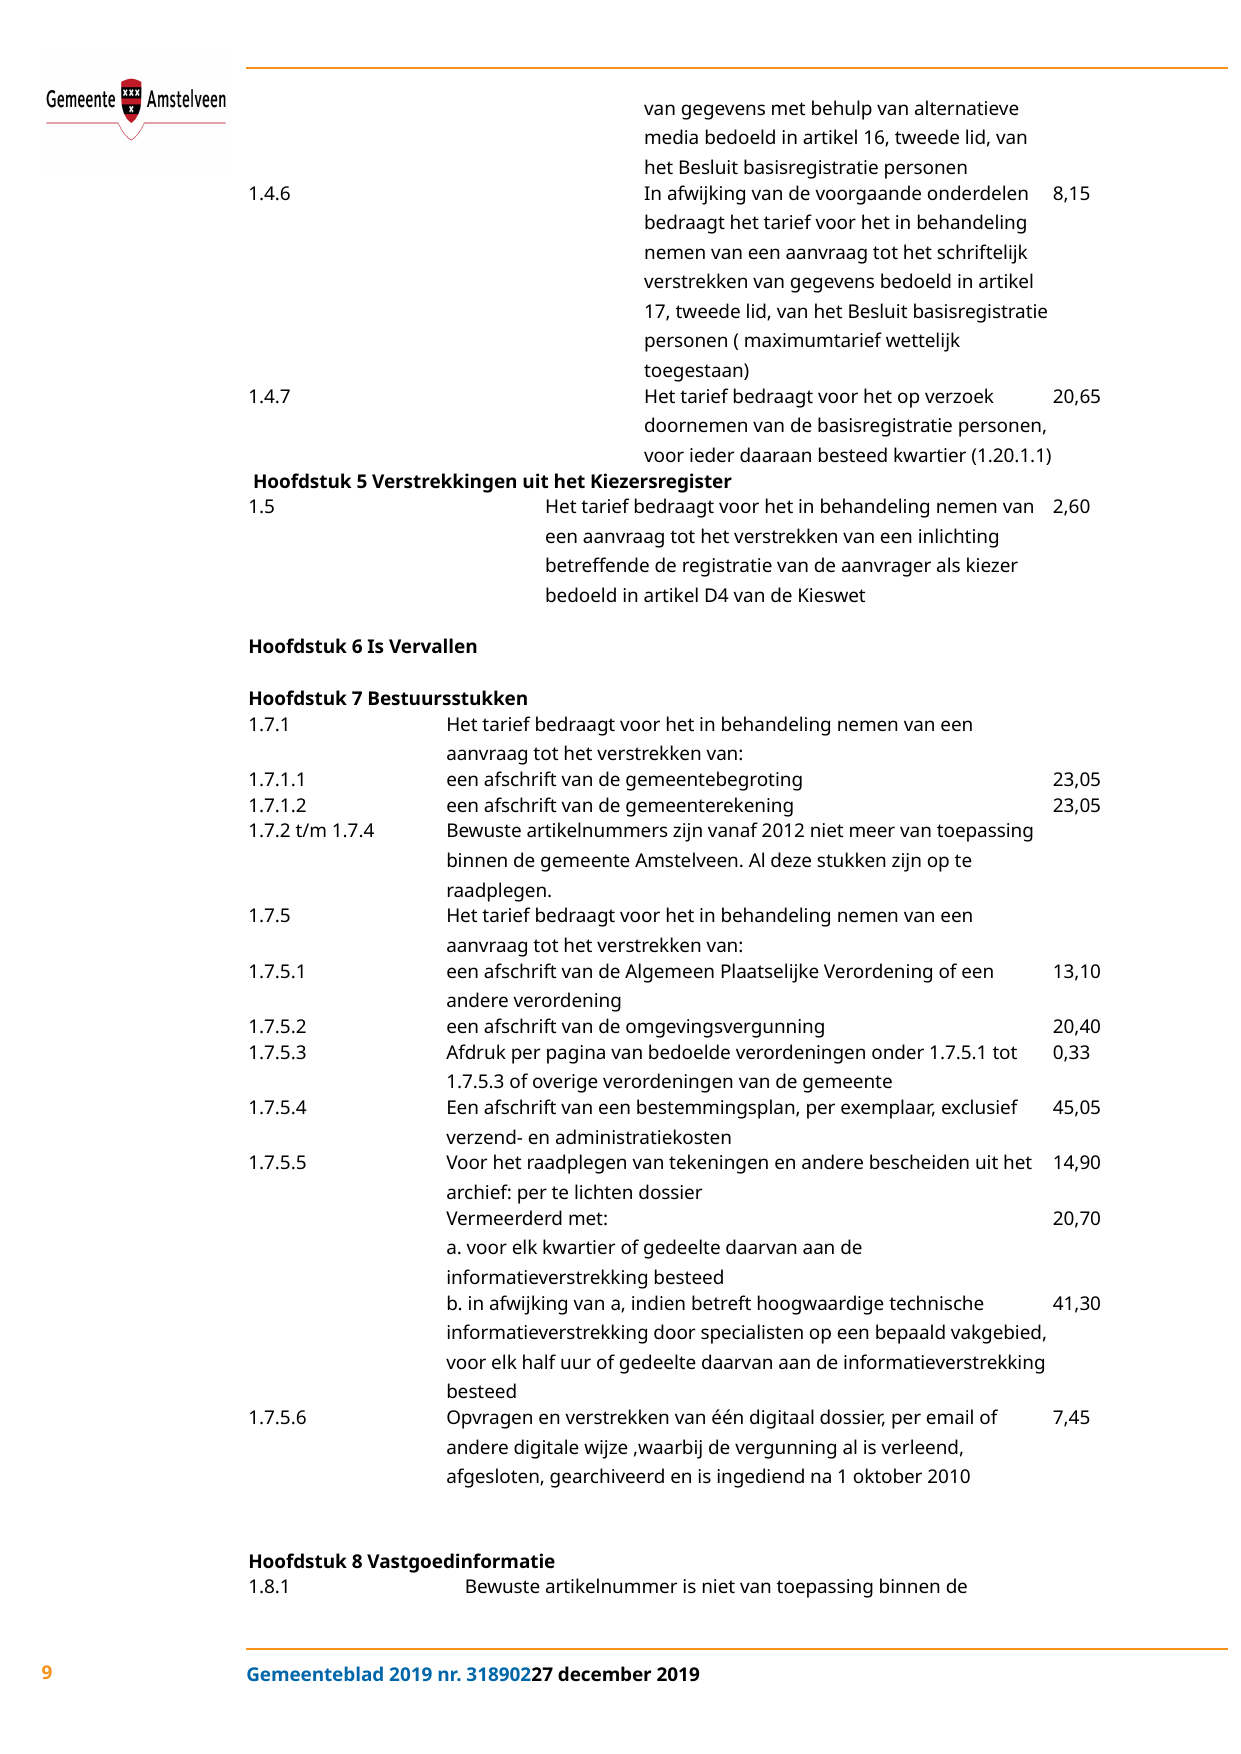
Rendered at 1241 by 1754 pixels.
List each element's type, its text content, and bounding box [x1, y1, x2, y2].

table_cell [545, 608, 1053, 634]
table_cell 20,65 [1053, 383, 1152, 468]
table_cell Het tarief bedraagt voor het op verzoek doornemen van de basisregistratie personen, voor ieder daaraan besteed kwartier (1.20.1.1) [644, 383, 1053, 468]
table_cell [1053, 608, 1152, 634]
table_cell 1.7.5.6 [248, 1404, 446, 1489]
table_cell Voor het raadplegen van tekeningen en andere bescheiden uit het archief: per te lichten dossier [446, 1150, 1053, 1205]
table_cell [1053, 818, 1152, 903]
table_cell 1.7.5.4 [248, 1094, 446, 1149]
table_cell een afschrift van de gemeentebegroting [446, 766, 1053, 792]
table_cell 7,45 [1053, 1404, 1152, 1489]
table_cell Vermeerderd met: a. voor elk kwartier of gedeelte daarvan aan de informatieverstrekking besteed [446, 1205, 1053, 1290]
table_cell 8,15 [1053, 180, 1152, 383]
table_cell b. in afwijking van a, indien betreft hoogwaardige technische informatieverstrekking door specialisten op een bepaald vakgebied, voor elk half uur of gedeelte daarvan aan de informatieverstrekking besteed [446, 1290, 1053, 1404]
table_cell [1053, 711, 1152, 766]
table_header [1043, 1548, 1152, 1573]
table_cell een afschrift van de gemeenterekening [446, 792, 1053, 818]
table_cell 23,05 [1053, 792, 1152, 818]
table_cell [1053, 468, 1152, 493]
table_cell 14,90 [1053, 1150, 1152, 1205]
table_cell [1053, 660, 1152, 685]
table_cell 20,40 [1053, 1013, 1152, 1039]
table_cell 23,05 [1053, 766, 1152, 792]
table_cell Het tarief bedraagt voor het in behandeling nemen van een aanvraag tot het verstrekken van: [446, 711, 1053, 766]
table_cell Opvragen en verstrekken van één digitaal dossier, per email of andere digitale wijze ,waarbij de vergunning al is verleend, afgesloten, gearchiveerd en is ingediend na 1 oktober 2010 [446, 1404, 1053, 1489]
table_cell Bewuste artikelnummer is niet van toepassing binnen de [465, 1574, 1043, 1599]
table_cell Bewuste artikelnummers zijn vanaf 2012 niet meer van toepassing binnen de gemeente Amstelveen. Al deze stukken zijn op te raadplegen. [446, 818, 1053, 903]
table_cell 20,70 [1053, 1205, 1152, 1290]
table_cell [248, 608, 545, 634]
table_header Hoofdstuk 8 Vastgoedinformatie [248, 1548, 1043, 1573]
table_cell 1.7.1.1 [248, 766, 446, 792]
table_cell 41,30 [1053, 1290, 1152, 1404]
table_cell [1043, 1574, 1152, 1599]
table_cell [248, 1205, 446, 1290]
table_cell 2,60 [1053, 494, 1152, 608]
table_cell 1.8.1 [248, 1574, 464, 1599]
table_cell Hoofdstuk 7 Bestuursstukken [248, 685, 1053, 711]
table_cell [1053, 1489, 1152, 1515]
table_cell [248, 660, 743, 685]
table_cell [1053, 903, 1152, 958]
table_cell [1053, 95, 1152, 180]
table_cell 1.7.1.2 [248, 792, 446, 818]
table_cell Hoofdstuk 5 Verstrekkingen uit het Kiezersregister [248, 468, 1053, 493]
table_cell 13,10 [1053, 958, 1152, 1013]
table_cell Hoofdstuk 6 Is Vervallen [248, 634, 1053, 659]
table_cell Afdruk per pagina van bedoelde verordeningen onder 1.7.5.1 tot 1.7.5.3 of overige verordeningen van de gemeente [446, 1039, 1053, 1094]
table_cell 1.7.1 [248, 711, 446, 766]
table_cell 1.4.7 [248, 383, 644, 468]
table_cell [1053, 634, 1152, 659]
table_cell 1.7.5.2 [248, 1013, 446, 1039]
table_cell 1.7.5.1 [248, 958, 446, 1013]
table_cell een afschrift van de omgevingsvergunning [446, 1013, 1053, 1039]
table_cell [248, 95, 644, 180]
table_cell [248, 1489, 446, 1515]
table_cell [446, 1489, 1053, 1515]
table_cell [743, 660, 1053, 685]
table_cell 45,05 [1053, 1094, 1152, 1149]
table_cell Een afschrift van een bestemmingsplan, per exemplaar, exclusief verzend- en administratiekosten [446, 1094, 1053, 1149]
table_cell van gegevens met behulp van alternatieve media bedoeld in artikel 16, tweede lid, van het Besluit basisregistratie personen [644, 95, 1053, 180]
table_cell [1053, 685, 1152, 711]
table_cell 1.4.6 [248, 180, 644, 383]
table_cell 1.7.5.5 [248, 1150, 446, 1205]
table_cell 0,33 [1053, 1039, 1152, 1094]
picture [41, 47, 231, 172]
table_cell [248, 1290, 446, 1404]
table_cell Het tarief bedraagt voor het in behandeling nemen van een aanvraag tot het verstrekken van: [446, 903, 1053, 958]
table_cell 1.7.2 t/m 1.7.4 [248, 818, 446, 903]
table_cell In afwijking van de voorgaande onderdelen bedraagt het tarief voor het in behandeling nemen van een aanvraag tot het schriftelijk verstrekken van gegevens bedoeld in artikel 17, tweede lid, van het Besluit basisregistratie personen ( maximumtarief wettelijk toegestaan) [644, 180, 1053, 383]
table_cell 1.7.5 [248, 903, 446, 958]
table_cell 1.7.5.3 [248, 1039, 446, 1094]
table_cell Het tarief bedraagt voor het in behandeling nemen van een aanvraag tot het verstrekken van een inlichting betreffende de registratie van de aanvrager als kiezer bedoeld in artikel D4 van de Kieswet [545, 494, 1053, 608]
table_cell 1.5 [248, 494, 545, 608]
table_cell een afschrift van de Algemeen Plaatselijke Verordening of een andere verordening [446, 958, 1053, 1013]
